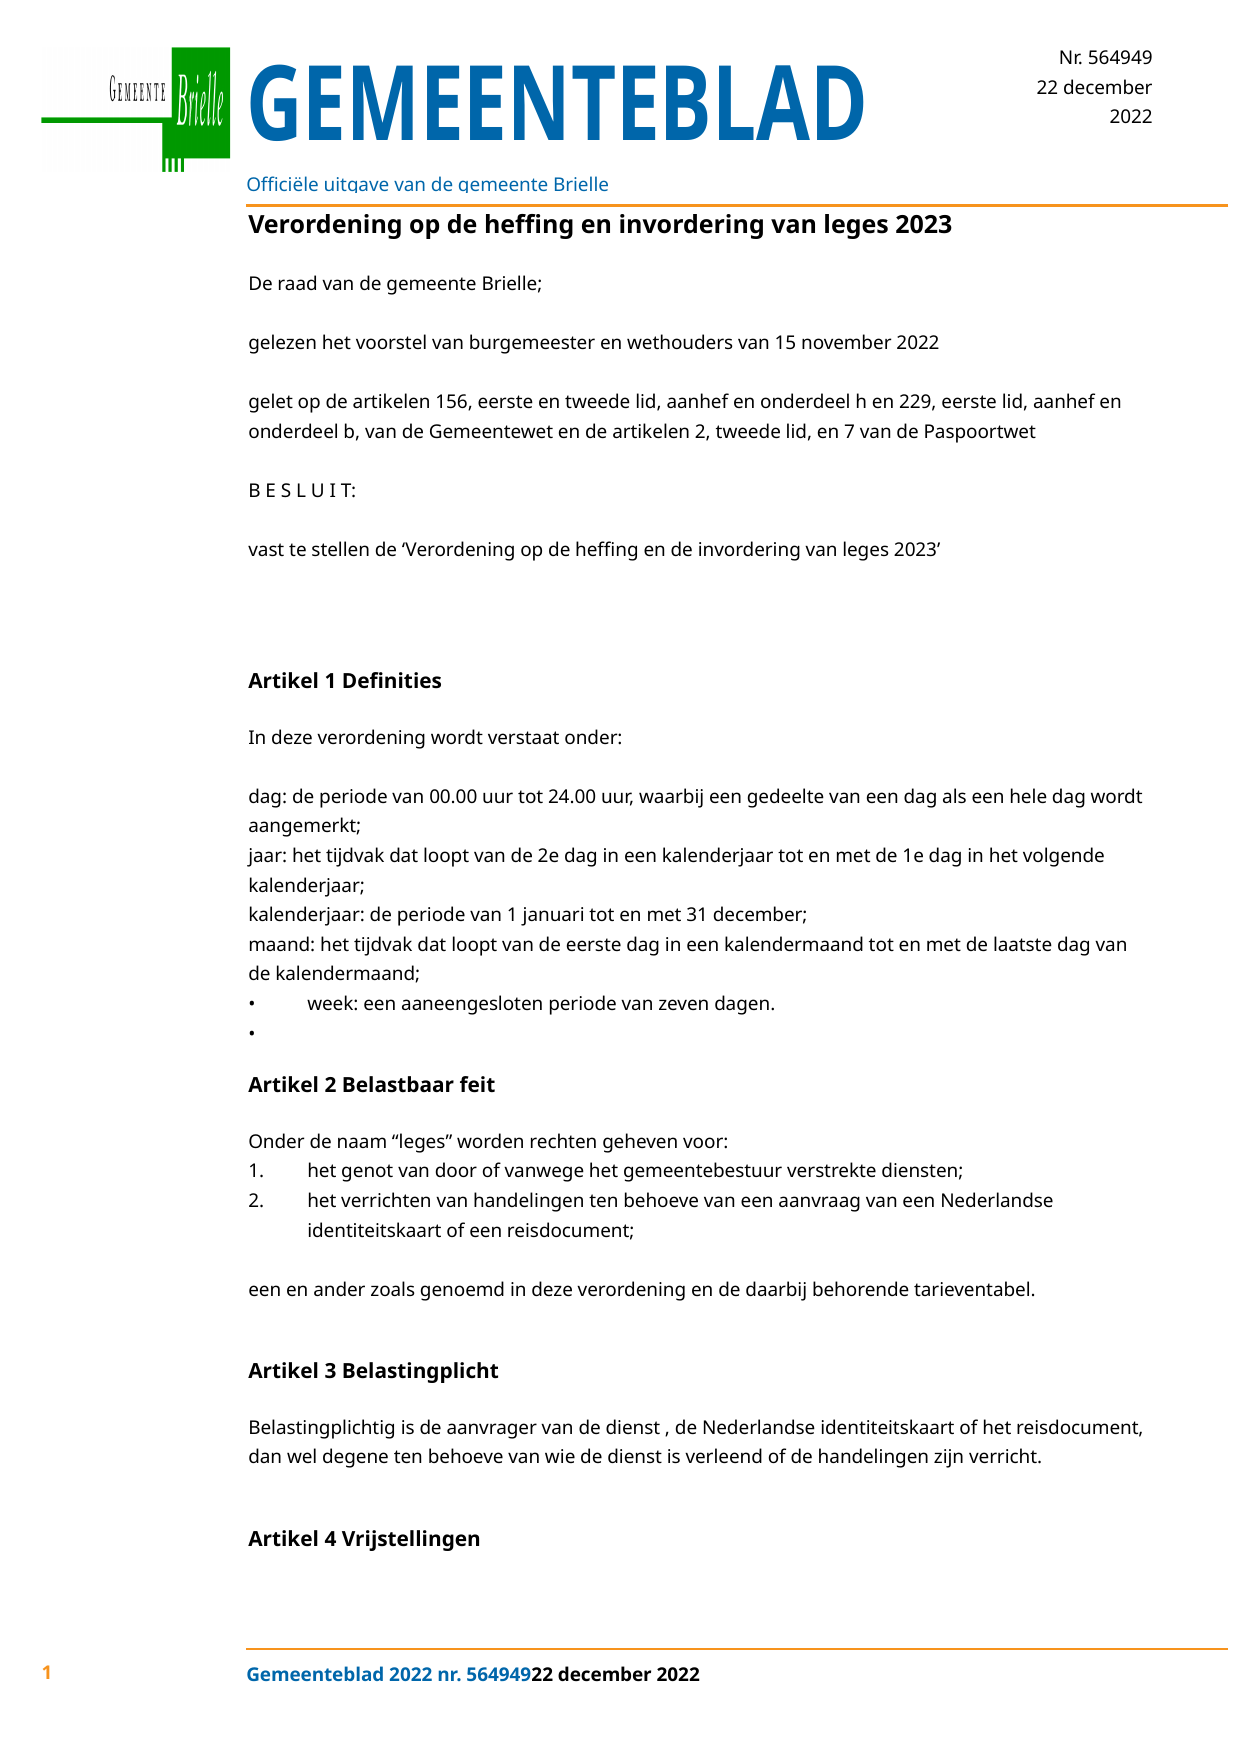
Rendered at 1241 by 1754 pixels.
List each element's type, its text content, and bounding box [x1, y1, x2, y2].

text kalenderjaar: de periode van 1 januari tot en met 31 december; [248, 901, 1152, 927]
text Artikel 2 Belastbaar feit [248, 1070, 1152, 1098]
text Onder de naam “leges” worden rechten geheven voor: [248, 1128, 1152, 1154]
text jaar: het tijdvak dat loopt van de 2e dag in een kalenderjaar tot en met de 1e dag in het volgende kalenderjaar; [248, 842, 1152, 897]
text De raad van de gemeente Brielle; [248, 270, 1152, 296]
text dag: de periode van 00.00 uur tot 24.00 uur, waarbij een gedeelte van een dag als een hele dag wordt aangemerkt; [248, 783, 1152, 838]
text vast te stellen de ‘Verordening op de heffing en de invordering van leges 2023’ [248, 537, 1152, 562]
text B E S L U I T: [248, 477, 1152, 503]
text Artikel 4 Vrijstellingen [248, 1524, 1152, 1552]
text In deze verordening wordt verstaat onder: [248, 724, 1152, 749]
text gelet op de artikelen 156, eerste en tweede lid, aanhef en onderdeel h en 229, eerste lid, aanhef en onderdeel b, van de Gemeentewet en de artikelen 2, tweede lid, en 7 van de Paspoortwet [248, 389, 1152, 444]
list het verrichten van handelingen ten behoeve van een aanvraag van een Nederlandse identiteitskaart of een reisdocument; [248, 1187, 1152, 1243]
text maand: het tijdvak dat loopt van de eerste dag in een kalendermaand tot en met de laatste dag van de kalendermaand; [248, 931, 1152, 986]
text Verordening op de heffing en invordering van leges 2023 [248, 207, 1152, 241]
text Artikel 1 Definities [248, 666, 1152, 694]
list het genot van door of vanwege het gemeentebestuur verstrekte diensten; [248, 1158, 1152, 1183]
text gelezen het voorstel van burgemeester en wethouders van 15 november 2022 [248, 329, 1152, 355]
text een en ander zoals genoemd in deze verordening en de daarbij behorende tarieventabel. [248, 1276, 1152, 1302]
text Belastingplichtig is de aanvrager van de dienst , de Nederlandse identiteitskaart of het reisdocument, dan wel degene ten behoeve van wie de dienst is verleend of de handelingen zijn verricht. [248, 1414, 1152, 1469]
picture [41, 47, 231, 172]
text Artikel 3 Belastingplicht [248, 1356, 1152, 1384]
list week: een aaneengesloten periode van zeven dagen. [248, 990, 1152, 1016]
